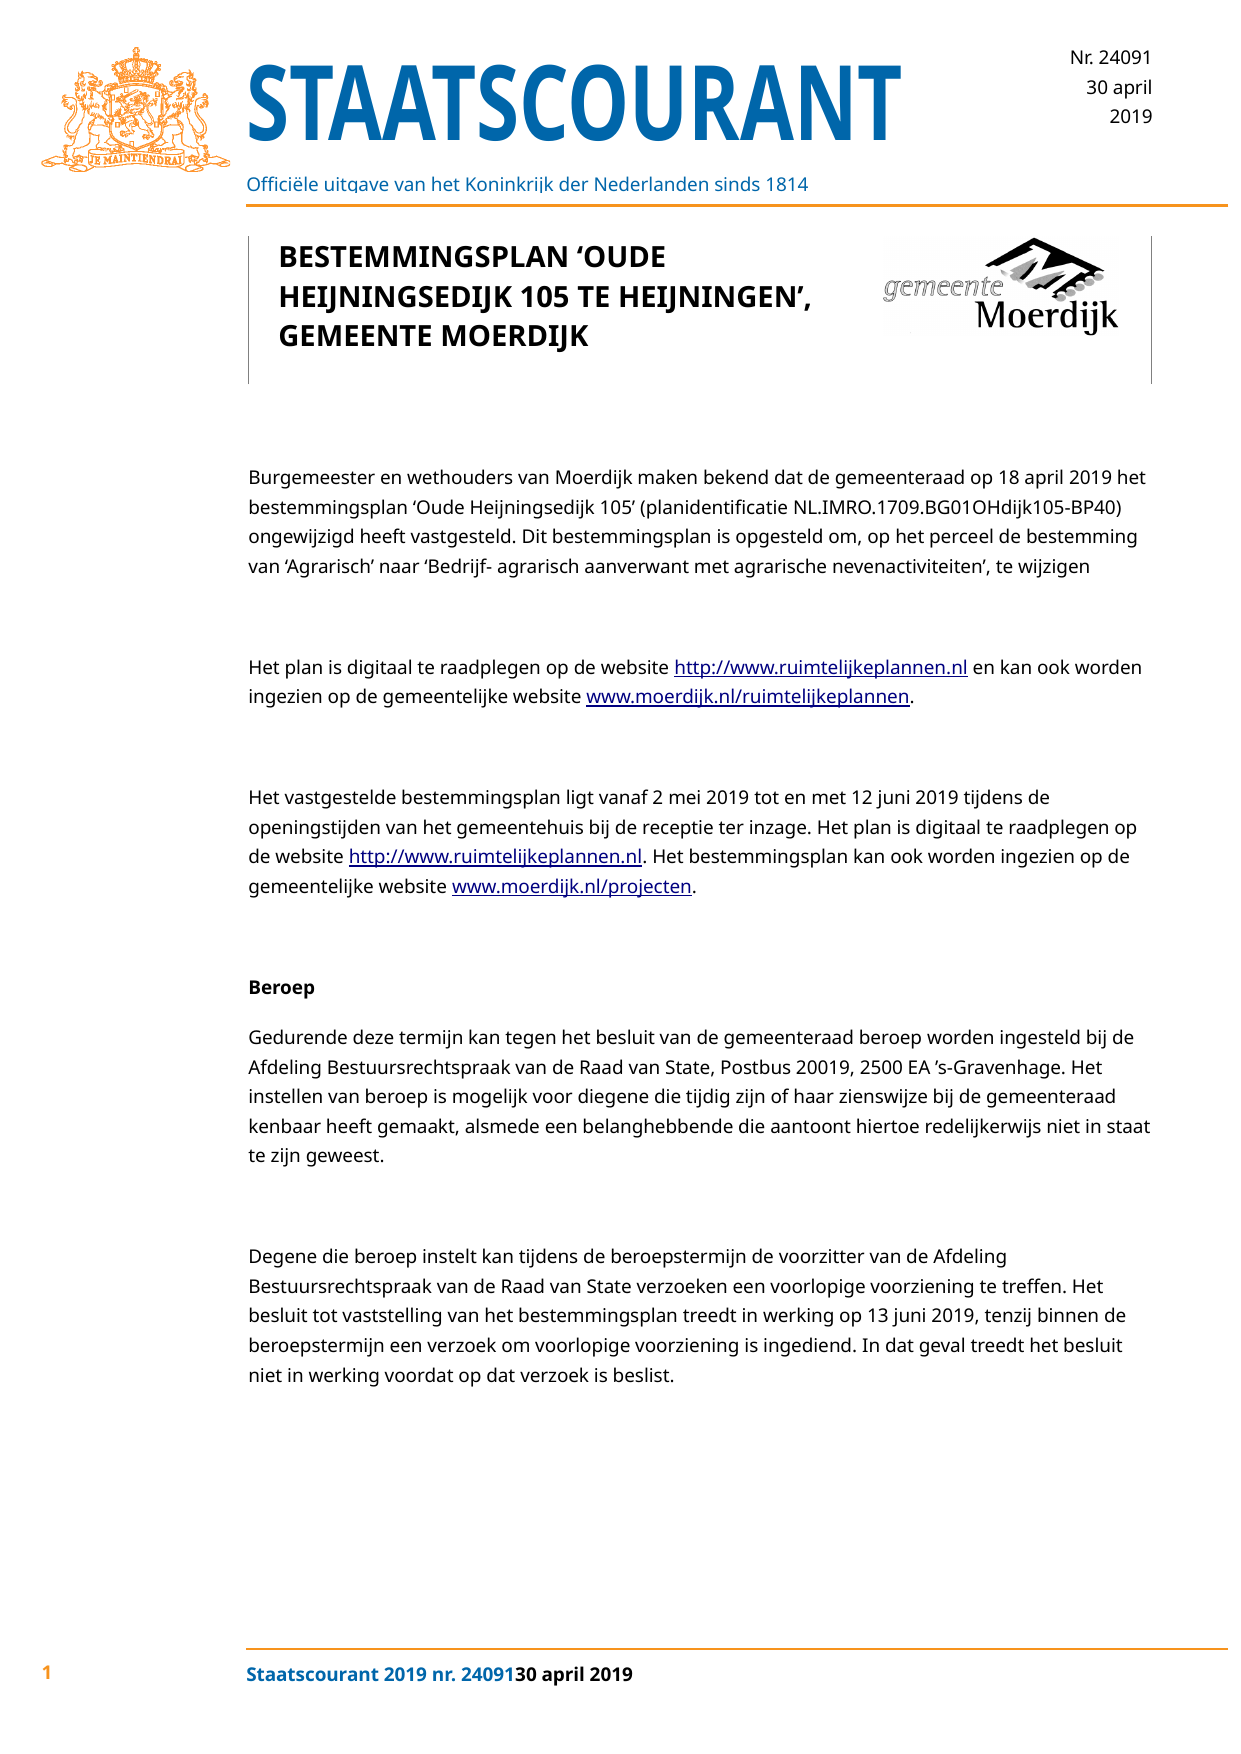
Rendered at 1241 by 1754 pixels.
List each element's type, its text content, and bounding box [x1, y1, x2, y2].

text Het plan is digitaal te raadplegen op de website http://www.ruimtelijkeplannen.nl en kan ook worden ingezien op de gemeentelijke website www.moerdijk.nl/ruimtelijkeplannen. [248, 654, 1152, 709]
text Degene die beroep instelt kan tijdens de beroepstermijn de voorzitter van de Afdeling Bestuursrechtspraak van de Raad van State verzoeken een voorlopige voorziening te treffen. Het besluit tot vaststelling van het bestemmingsplan treedt in werking op 13 juni 2019, tenzij binnen de beroepstermijn een verzoek om voorlopige voorziening is ingediend. In dat geval treedt het besluit niet in werking voordat op dat verzoek is beslist. [248, 1243, 1152, 1388]
text Burgemeester en wethouders van Moerdijk maken bekend dat de gemeenteraad op 18 april 2019 het bestemmingsplan ‘Oude Heijningsedijk 105’ (planidentificatie NL.IMRO.1709.BG01OHdijk105-BP40) ongewijzigd heeft vastgesteld. Dit bestemmingsplan is opgesteld om, op het perceel de bestemming van ‘Agrarisch’ naar ‘Bedrijf- agrarisch aanverwant met agrarische nevenactiviteiten’, te wijzigen [248, 464, 1152, 579]
picture [882, 236, 1119, 336]
table_header BESTEMMINGSPLAN ‘OUDE HEIJNINGSEDIJK 105 TE HEIJNINGEN’, GEMEENTE MOERDIJK [249, 236, 850, 384]
picture [41, 47, 231, 172]
text Beroep [248, 974, 1152, 1000]
table_header [850, 236, 1151, 384]
text Het vastgestelde bestemmingsplan ligt vanaf 2 mei 2019 tot en met 12 juni 2019 tijdens de openingstijden van het gemeentehuis bij de receptie ter inzage. Het plan is digitaal te raadplegen op de website http://www.ruimtelijkeplannen.nl. Het bestemmingsplan kan ook worden ingezien op de gemeentelijke website www.moerdijk.nl/projecten. [248, 784, 1152, 899]
text Gedurende deze termijn kan tegen het besluit van de gemeenteraad beroep worden ingesteld bij de Afdeling Bestuursrechtspraak van de Raad van State, Postbus 20019, 2500 EA ’s-Gravenhage. Het instellen van beroep is mogelijk voor diegene die tijdig zijn of haar zienswijze bij de gemeenteraad kenbaar heeft gemaakt, alsmede een belanghebbende die aantoont hiertoe redelijkerwijs niet in staat te zijn geweest. [248, 1024, 1152, 1168]
